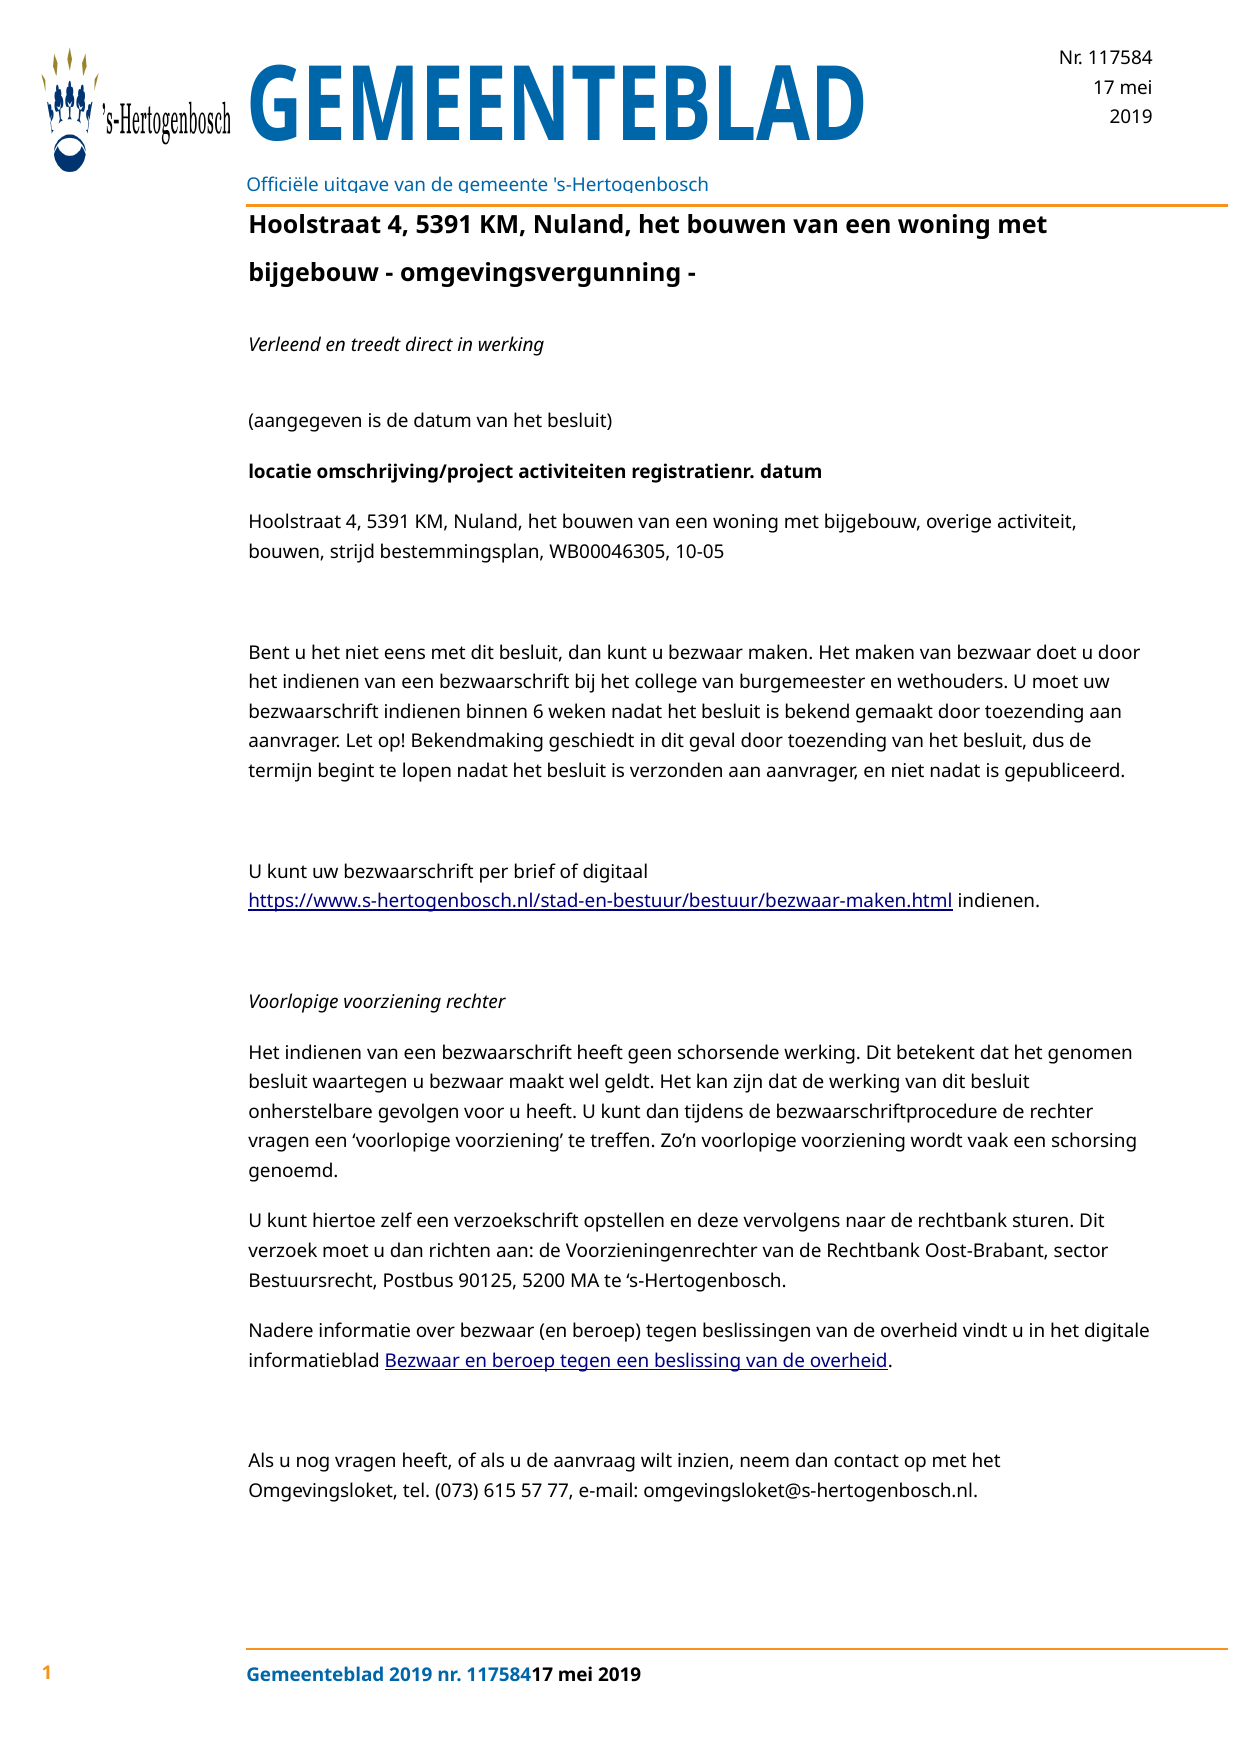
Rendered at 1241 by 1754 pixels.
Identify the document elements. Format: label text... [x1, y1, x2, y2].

text U kunt hiertoe zelf een verzoekschrift opstellen en deze vervolgens naar de rechtbank sturen. Dit verzoek moet u dan richten aan: de Voorzieningenrechter van de Rechtbank Oost-Brabant, sector Bestuursrecht, Postbus 90125, 5200 MA te ‘s-Hertogenbosch. [248, 1208, 1152, 1292]
text Hoolstraat 4, 5391 KM, Nuland, het bouwen van een woning met bijgebouw, overige activiteit, bouwen, strijd bestemmingsplan, WB00046305, 10-05 [248, 508, 1152, 564]
text Nadere informatie over bezwaar (en beroep) tegen beslissingen van de overheid vindt u in het digitale informatieblad Bezwaar en beroep tegen een beslissing van de overheid. [248, 1317, 1152, 1372]
text Bent u het niet eens met dit besluit, dan kunt u bezwaar maken. Het maken van bezwaar doet u door het indienen van een bezwaarschrift bij het college van burgemeester en wethouders. U moet uw bezwaarschrift indienen binnen 6 weken nadat het besluit is bekend gemaakt door toezending aan aanvrager. Let op! Bekendmaking geschiedt in dit geval door toezending van het besluit, dus de termijn begint te lopen nadat het besluit is verzonden aan aanvrager, en niet nadat is gepubliceerd. [248, 639, 1152, 783]
text Verleend en treedt direct in werking [248, 331, 1152, 357]
text Voorlopige voorziening rechter [248, 988, 1152, 1014]
text Hoolstraat 4, 5391 KM, Nuland, het bouwen van een woning met bijgebouw - omgevingsvergunning - [248, 207, 1152, 288]
text (aangegeven is de datum van het besluit) [248, 408, 1152, 433]
text locatie omschrijving/project activiteiten registratienr. datum [248, 458, 1152, 484]
text Het indienen van een bezwaarschrift heeft geen schorsende werking. Dit betekent dat het genomen besluit waartegen u bezwaar maakt wel geldt. Het kan zijn dat de werking van dit besluit onherstelbare gevolgen voor u heeft. U kunt dan tijdens de bezwaarschriftprocedure de rechter vragen een ‘voorlopige voorziening’ te treffen. Zo’n voorlopige voorziening wordt vaak een schorsing genoemd. [248, 1039, 1152, 1183]
text U kunt uw bezwaarschrift per brief of digitaal https://www.s-hertogenbosch.nl/stad-en-bestuur/bestuur/bezwaar-maken.html indienen. [248, 858, 1152, 913]
text Als u nog vragen heeft, of als u de aanvraag wilt inzien, neem dan contact op met het Omgevingsloket, tel. (073) 615 57 77, e-mail: omgevingsloket@s-hertogenbosch.nl. [248, 1448, 1152, 1503]
picture [41, 47, 231, 172]
